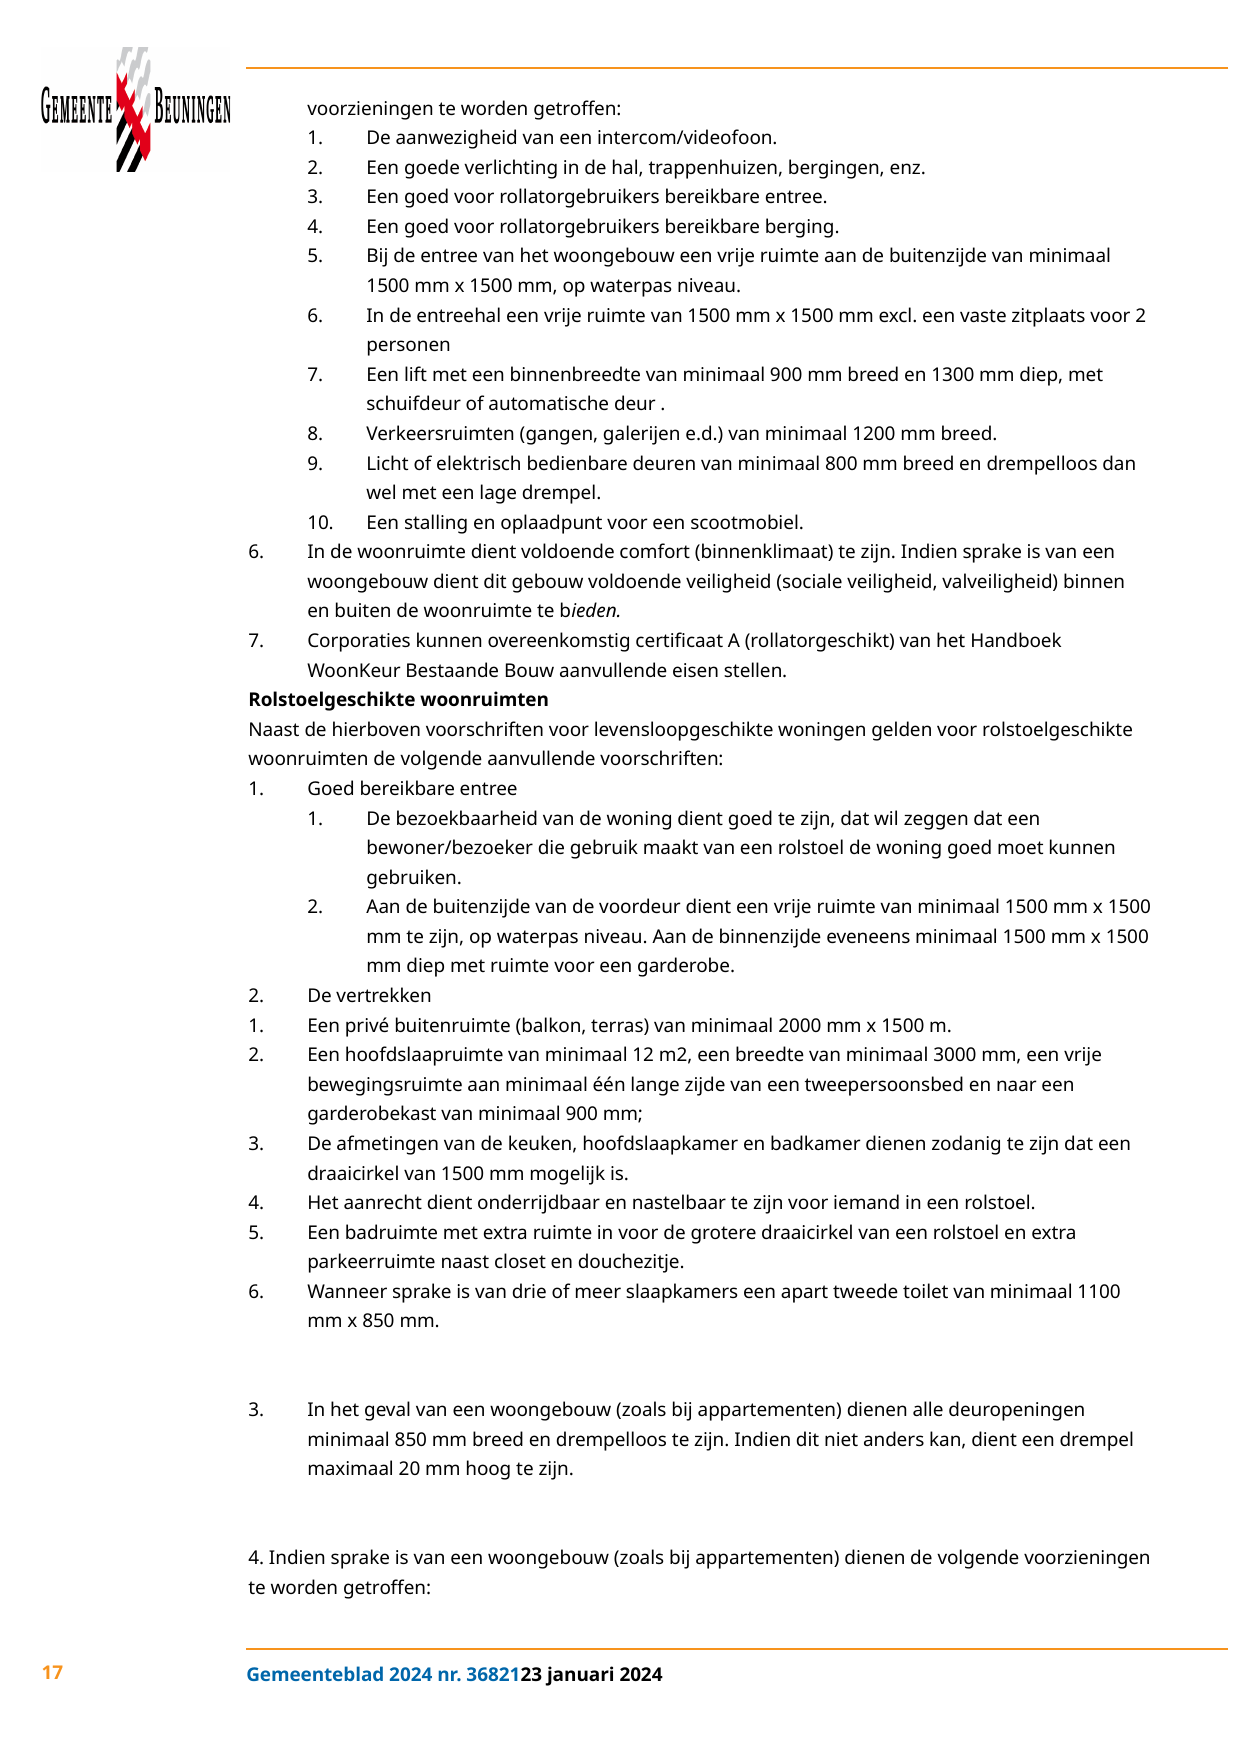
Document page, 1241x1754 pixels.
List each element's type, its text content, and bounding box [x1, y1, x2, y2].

list Een stalling en oplaadpunt voor een scootmobiel. [307, 509, 1152, 535]
text Rolstoelgeschikte woonruimten [248, 686, 1152, 712]
list In het geval van een woongebouw (zoals bij appartementen) dienen alle deuropeningen minimaal 850 mm breed en drempelloos te zijn. Indien dit niet anders kan, dient een drempel maximaal 20 mm hoog te zijn. [248, 1396, 1152, 1481]
picture [41, 47, 231, 172]
text Naast de hierboven voorschriften voor levensloopgeschikte woningen gelden voor rolstoelgeschikte woonruimten de volgende aanvullende voorschriften: [248, 716, 1152, 771]
list Een goed voor rollatorgebruikers bereikbare entree. [307, 183, 1152, 209]
list Bij de entree van het woongebouw een vrije ruimte aan de buitenzijde van minimaal 1500 mm x 1500 mm, op waterpas niveau. [307, 243, 1152, 298]
list Aan de buitenzijde van de voordeur dient een vrije ruimte van minimaal 1500 mm x 1500 mm te zijn, op waterpas niveau. Aan de binnenzijde eveneens minimaal 1500 mm x 1500 mm diep met ruimte voor een garderobe. [307, 893, 1152, 978]
list Een badruimte met extra ruimte in voor de grotere draaicirkel van een rolstoel en extra parkeerruimte naast closet en douchezitje. [248, 1219, 1152, 1274]
list Een hoofdslaapruimte van minimaal 12 m2, een breedte van minimaal 3000 mm, een vrije bewegingsruimte aan minimaal één lange zijde van een tweepersoonsbed en naar een garderobekast van minimaal 900 mm; [248, 1041, 1152, 1126]
list De vertrekken [248, 982, 1152, 1008]
text 4. Indien sprake is van een woongebouw (zoals bij appartementen) dienen de volgende voorzieningen te worden getroffen: [248, 1544, 1152, 1600]
list Het aanrecht dient onderrijdbaar en nastelbaar te zijn voor iemand in een rolstoel. [248, 1189, 1152, 1215]
list De afmetingen van de keuken, hoofdslaapkamer en badkamer dienen zodanig te zijn dat een draaicirkel van 1500 mm mogelijk is. [248, 1130, 1152, 1186]
list De aanwezigheid van een intercom/videofoon. [307, 124, 1152, 150]
list Een goede verlichting in de hal, trappenhuizen, bergingen, enz. [307, 154, 1152, 180]
list Verkeersruimten (gangen, galerijen e.d.) van minimaal 1200 mm breed. [307, 420, 1152, 446]
list Een goed voor rollatorgebruikers bereikbare berging. [307, 213, 1152, 239]
list Een privé buitenruimte (balkon, terras) van minimaal 2000 mm x 1500 m. [248, 1012, 1152, 1038]
list In de entreehal een vrije ruimte van 1500 mm x 1500 mm excl. een vaste zitplaats voor 2 personen [307, 302, 1152, 357]
list Goed bereikbare entree [248, 775, 1152, 801]
list De bezoekbaarheid van de woning dient goed te zijn, dat wil zeggen dat een bewoner/bezoeker die gebruik maakt van een rolstoel de woning goed moet kunnen gebruiken. [307, 805, 1152, 890]
list voorzieningen te worden getroffen: [248, 95, 1152, 121]
list Corporaties kunnen overeenkomstig certificaat A (rollatorgeschikt) van het Handboek WoonKeur Bestaande Bouw aanvullende eisen stellen. [248, 627, 1152, 683]
list Licht of elektrisch bedienbare deuren van minimaal 800 mm breed en drempelloos dan wel met een lage drempel. [307, 450, 1152, 505]
list Een lift met een binnenbreedte van minimaal 900 mm breed en 1300 mm diep, met schuifdeur of automatische deur . [307, 361, 1152, 416]
list Wanneer sprake is van drie of meer slaapkamers een apart tweede toilet van minimaal 1100 mm x 850 mm. [248, 1278, 1152, 1333]
list In de woonruimte dient voldoende comfort (binnenklimaat) te zijn. Indien sprake is van een woongebouw dient dit gebouw voldoende veiligheid (sociale veiligheid, valveiligheid) binnen en buiten de woonruimte te bieden. [248, 538, 1152, 623]
